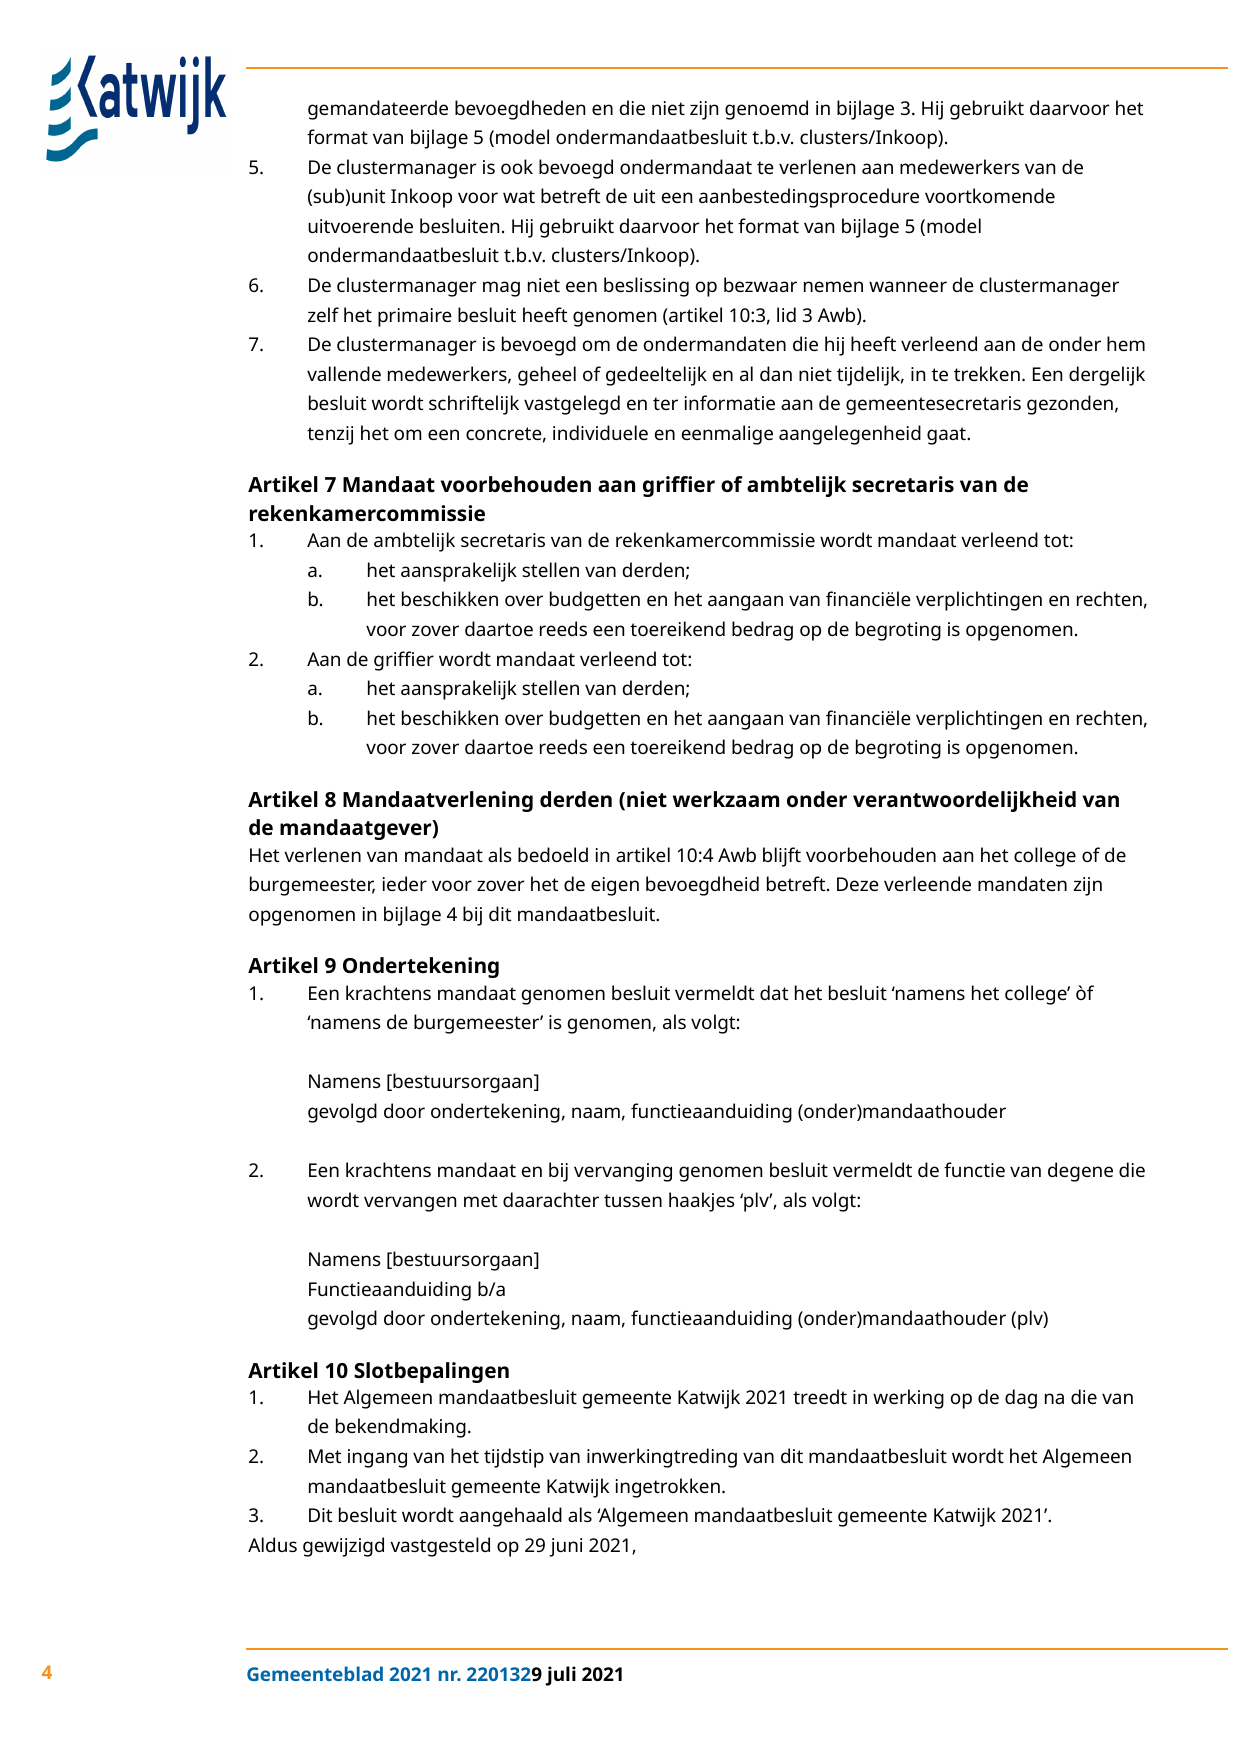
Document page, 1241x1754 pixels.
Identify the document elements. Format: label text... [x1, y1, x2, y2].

list gevolgd door ondertekening, naam, functieaanduiding (onder)mandaathouder [248, 1098, 1152, 1124]
list Het Algemeen mandaatbesluit gemeente Katwijk 2021 treedt in werking op de dag na die van de bekendmaking. [248, 1384, 1152, 1439]
list De clustermanager is ook bevoegd ondermandaat te verlenen aan medewerkers van de (sub)unit Inkoop voor wat betreft de uit een aanbestedingsprocedure voortkomende uitvoerende besluiten. Hij gebruikt daarvoor het format van bijlage 5 (model ondermandaatbesluit t.b.v. clusters/Inkoop). [248, 154, 1152, 268]
list Namens [bestuursorgaan] [248, 1246, 1152, 1272]
list gevolgd door ondertekening, naam, functieaanduiding (onder)mandaathouder (plv) [248, 1305, 1152, 1331]
list Functieaanduiding b/a [248, 1276, 1152, 1301]
text Artikel 8 Mandaatverlening derden (niet werkzaam onder verantwoordelijkheid van de mandaatgever) [248, 785, 1152, 842]
list gemandateerde bevoegdheden en die niet zijn genoemd in bijlage 3. Hij gebruikt daarvoor het format van bijlage 5 (model ondermandaatbesluit t.b.v. clusters/Inkoop). [248, 95, 1152, 150]
text Aldus gewijzigd vastgesteld op 29 juni 2021, [248, 1532, 1152, 1558]
text Het verlenen van mandaat als bedoeld in artikel 10:4 Awb blijft voorbehouden aan het college of de burgemeester, ieder voor zover het de eigen bevoegdheid betreft. Deze verleende mandaten zijn opgenomen in bijlage 4 bij dit mandaatbesluit. [248, 842, 1152, 927]
list Aan de ambtelijk secretaris van de rekenkamercommissie wordt mandaat verleend tot: [248, 527, 1152, 553]
list het aansprakelijk stellen van derden; [307, 557, 1152, 583]
list Namens [bestuursorgaan] [248, 1069, 1152, 1094]
picture [41, 47, 231, 172]
text Artikel 7 Mandaat voorbehouden aan griffier of ambtelijk secretaris van de rekenkamercommissie [248, 471, 1152, 527]
list Dit besluit wordt aangehaald als ‘Algemeen mandaatbesluit gemeente Katwijk 2021’. [248, 1502, 1152, 1528]
list Een krachtens mandaat genomen besluit vermeldt dat het besluit ‘namens het college’ òf ‘namens de burgemeester’ is genomen, als volgt: [248, 980, 1152, 1035]
text Artikel 9 Ondertekening [248, 951, 1152, 980]
list Met ingang van het tijdstip van inwerkingtreding van dit mandaatbesluit wordt het Algemeen mandaatbesluit gemeente Katwijk ingetrokken. [248, 1443, 1152, 1499]
list Aan de griffier wordt mandaat verleend tot: [248, 646, 1152, 672]
list De clustermanager is bevoegd om de ondermandaten die hij heeft verleend aan de onder hem vallende medewerkers, geheel of gedeeltelijk en al dan niet tijdelijk, in te trekken. Een dergelijk besluit wordt schriftelijk vastgelegd en ter informatie aan de gemeentesecretaris gezonden, tenzij het om een concrete, individuele en eenmalige aangelegenheid gaat. [248, 331, 1152, 446]
list De clustermanager mag niet een beslissing op bezwaar nemen wanneer de clustermanager zelf het primaire besluit heeft genomen (artikel 10:3, lid 3 Awb). [248, 272, 1152, 328]
list het beschikken over budgetten en het aangaan van financiële verplichtingen en rechten, voor zover daartoe reeds een toereikend bedrag op de begroting is opgenomen. [307, 587, 1152, 642]
list het aansprakelijk stellen van derden; [307, 675, 1152, 701]
list het beschikken over budgetten en het aangaan van financiële verplichtingen en rechten, voor zover daartoe reeds een toereikend bedrag op de begroting is opgenomen. [307, 705, 1152, 760]
text Artikel 10 Slotbepalingen [248, 1356, 1152, 1384]
list Een krachtens mandaat en bij vervanging genomen besluit vermeldt de functie van degene die wordt vervangen met daarachter tussen haakjes ‘plv’, als volgt: [248, 1157, 1152, 1213]
